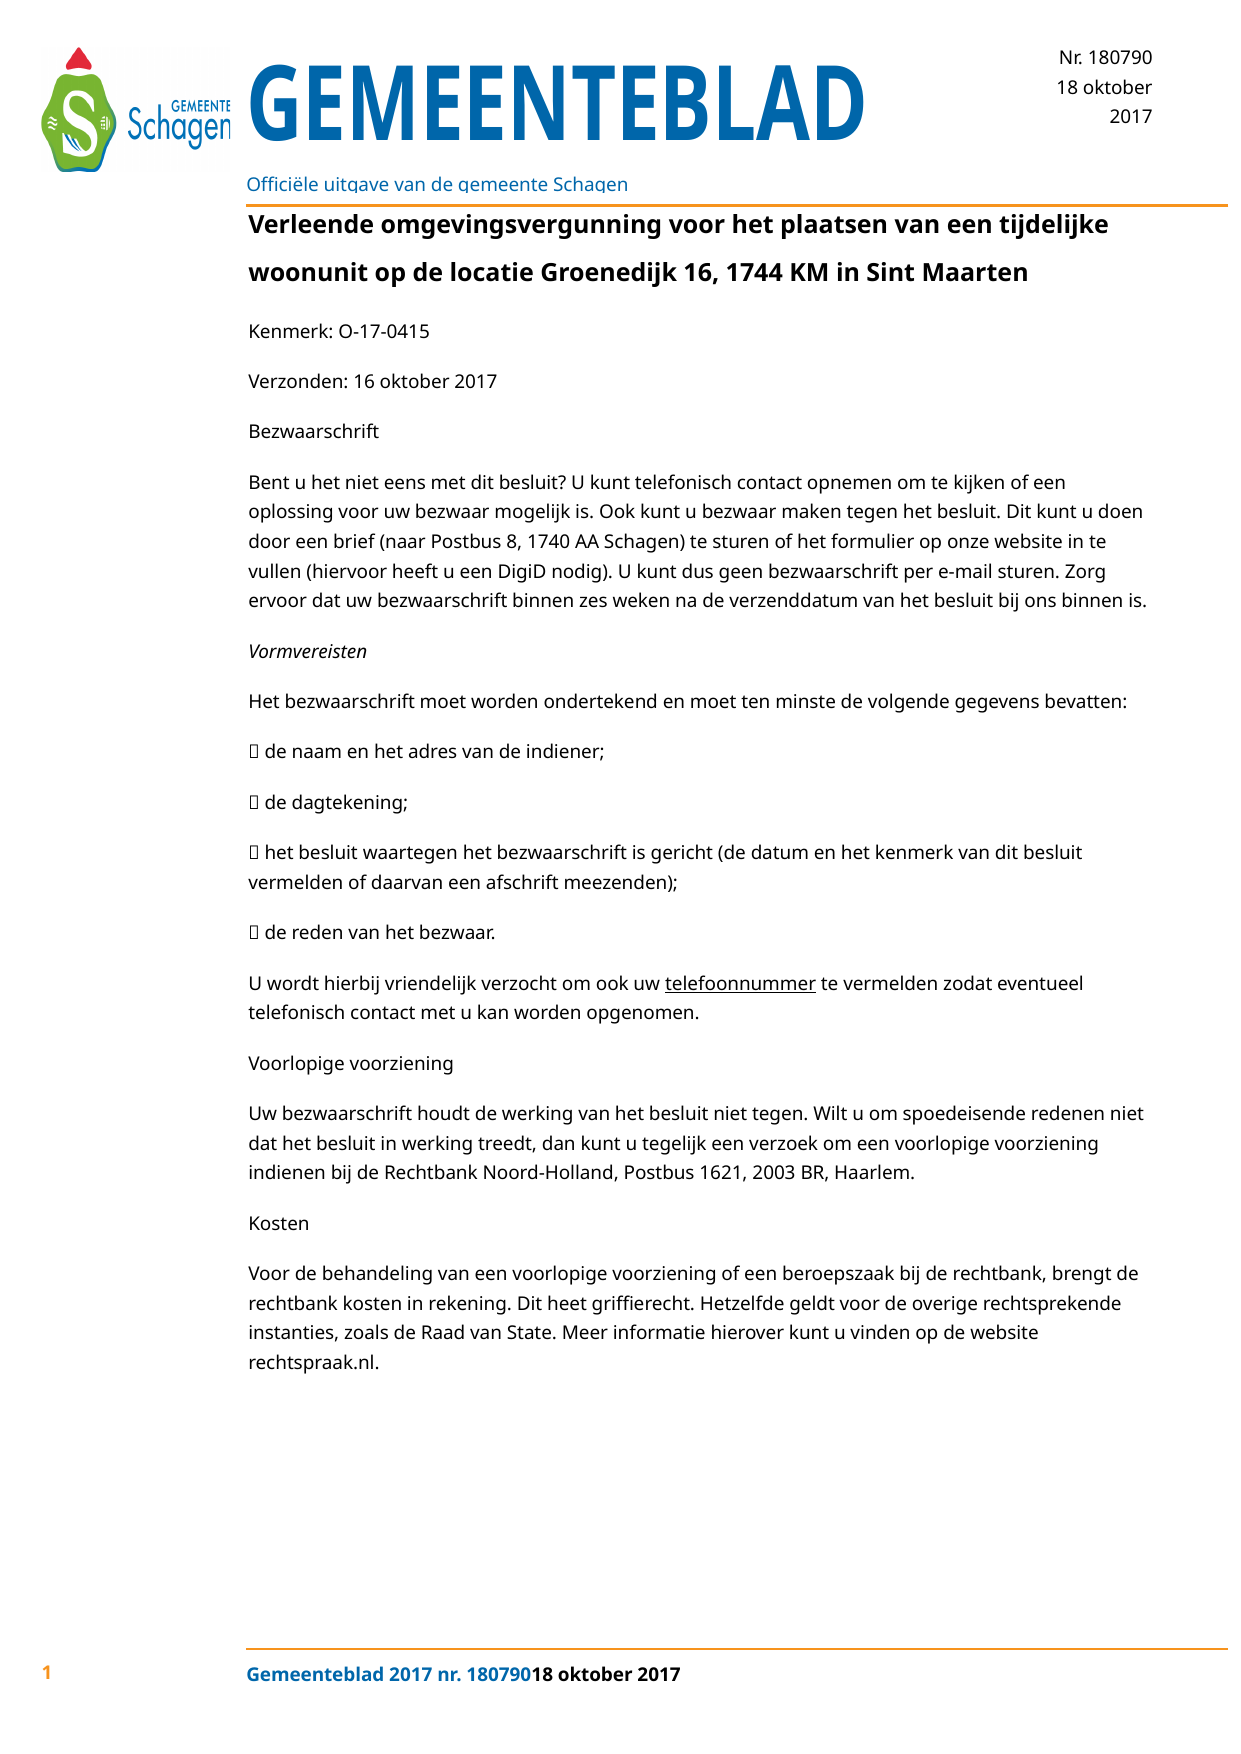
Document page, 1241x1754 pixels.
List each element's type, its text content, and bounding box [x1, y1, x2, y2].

text Uw bezwaarschrift houdt de werking van het besluit niet tegen. Wilt u om spoedeisende redenen niet dat het besluit in werking treedt, dan kunt u tegelijk een verzoek om een voorlopige voorziening indienen bij de Rechtbank Noord-Holland, Postbus 1621, 2003 BR, Haarlem. [248, 1100, 1152, 1185]
text U wordt hierbij vriendelijk verzocht om ook uw telefoonnummer te vermelden zodat eventueel telefonisch contact met u kan worden opgenomen. [248, 970, 1152, 1025]
text  het besluit waartegen het bezwaarschrift is gericht (de datum en het kenmerk van dit besluit vermelden of daarvan een afschrift meezenden); [248, 839, 1152, 895]
text Voor de behandeling van een voorlopige voorziening of een beroepszaak bij de rechtbank, brengt de rechtbank kosten in rekening. Dit heet griffierecht. Hetzelfde geldt voor de overige rechtsprekende instanties, zoals de Raad van State. Meer informatie hierover kunt u vinden op de website rechtspraak.nl. [248, 1260, 1152, 1375]
text  de naam en het adres van de indiener; [248, 739, 1152, 764]
text Bezwaarschrift [248, 419, 1152, 444]
text  de dagtekening; [248, 789, 1152, 815]
picture [41, 47, 231, 172]
text Verzonden: 16 oktober 2017 [248, 368, 1152, 394]
text Kenmerk: O-17-0415 [248, 318, 1152, 344]
text  de reden van het bezwaar. [248, 919, 1152, 945]
text Het bezwaarschrift moet worden ondertekend en moet ten minste de volgende gegevens bevatten: [248, 688, 1152, 714]
text Bent u het niet eens met dit besluit? U kunt telefonisch contact opnemen om te kijken of een oplossing voor uw bezwaar mogelijk is. Ook kunt u bezwaar maken tegen het besluit. Dit kunt u doen door een brief (naar Postbus 8, 1740 AA Schagen) te sturen of het formulier op onze website in te vullen (hiervoor heeft u een DigiD nodig). U kunt dus geen bezwaarschrift per e-mail sturen. Zorg ervoor dat uw bezwaarschrift binnen zes weken na de verzenddatum van het besluit bij ons binnen is. [248, 469, 1152, 613]
text Vormvereisten [248, 638, 1152, 664]
text Kosten [248, 1210, 1152, 1236]
text Voorlopige voorziening [248, 1050, 1152, 1076]
text Verleende omgevingsvergunning voor het plaatsen van een tijdelijke woonunit op de locatie Groenedijk 16, 1744 KM in Sint Maarten [248, 207, 1152, 288]
